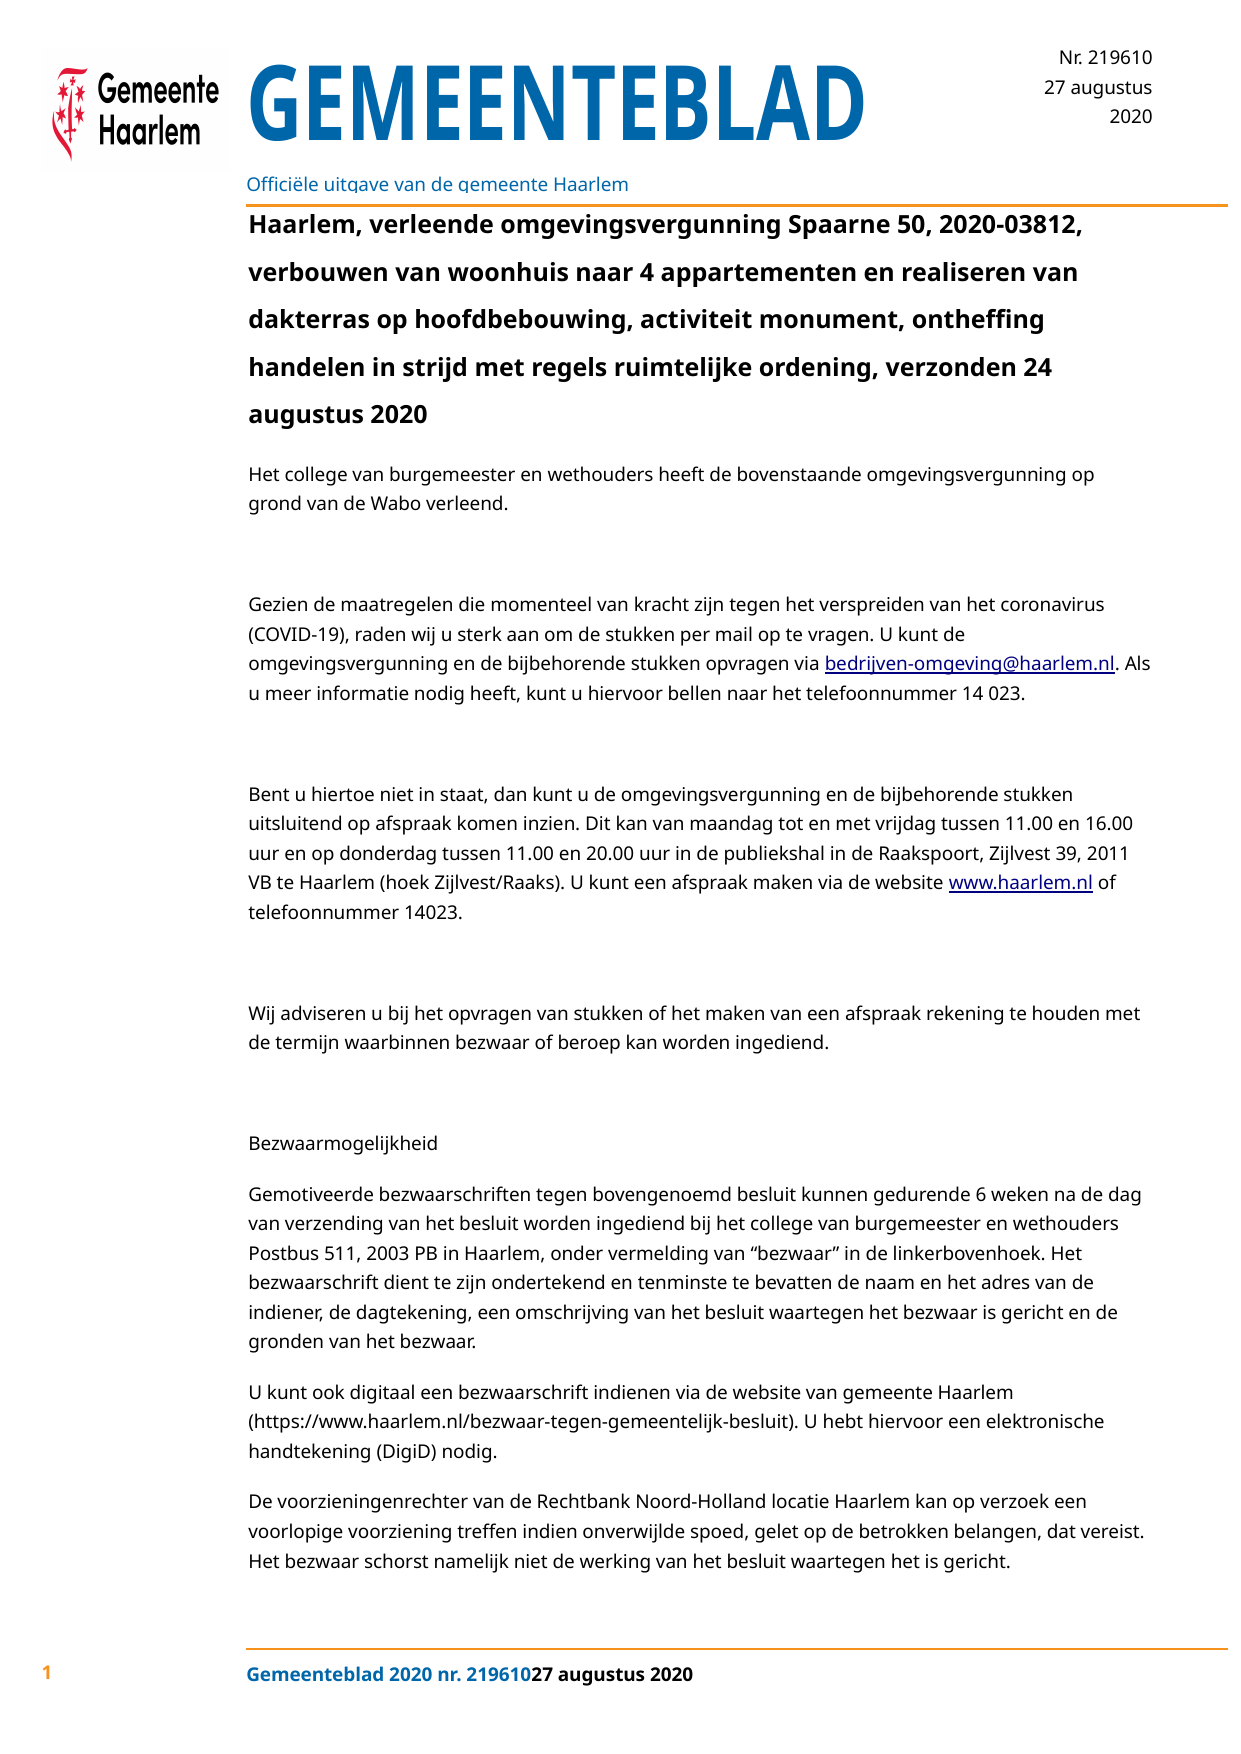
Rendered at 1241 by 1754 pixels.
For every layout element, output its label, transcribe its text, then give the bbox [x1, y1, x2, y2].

text U kunt ook digitaal een bezwaarschrift indienen via de website van gemeente Haarlem (https://www.haarlem.nl/bezwaar-tegen-gemeentelijk-besluit). U hebt hiervoor een elektronische handtekening (DigiD) nodig. [248, 1379, 1152, 1464]
text Bezwaarmogelijkheid [248, 1130, 1152, 1156]
picture [41, 47, 231, 172]
text Bent u hiertoe niet in staat, dan kunt u de omgevingsvergunning en de bijbehorende stukken uitsluitend op afspraak komen inzien. Dit kan van maandag tot en met vrijdag tussen 11.00 en 16.00 uur en op donderdag tussen 11.00 en 20.00 uur in de publiekshal in de Raakspoort, Zijlvest 39, 2011 VB te Haarlem (hoek Zijlvest/Raaks). U kunt een afspraak maken via de website www.haarlem.nl of telefoonnummer 14023. [248, 781, 1152, 925]
text De voorzieningenrechter van de Rechtbank Noord-Holland locatie Haarlem kan op verzoek een voorlopige voorziening treffen indien onverwijlde spoed, gelet op de betrokken belangen, dat vereist. Het bezwaar schorst namelijk niet de werking van het besluit waartegen het is gericht. [248, 1489, 1152, 1573]
text Gemotiveerde bezwaarschriften tegen bovengenoemd besluit kunnen gedurende 6 weken na de dag van verzending van het besluit worden ingediend bij het college van burgemeester en wethouders Postbus 511, 2003 PB in Haarlem, onder vermelding van “bezwaar” in de linkerbovenhoek. Het bezwaarschrift dient te zijn ondertekend en tenminste te bevatten de naam en het adres van de indiener, de dagtekening, een omschrijving van het besluit waartegen het bezwaar is gericht en de gronden van het bezwaar. [248, 1181, 1152, 1354]
text Gezien de maatregelen die momenteel van kracht zijn tegen het verspreiden van het coronavirus (COVID-19), raden wij u sterk aan om de stukken per mail op te vragen. U kunt de omgevingsvergunning en de bijbehorende stukken opvragen via bedrijven-omgeving@haarlem.nl. Als u meer informatie nodig heeft, kunt u hiervoor bellen naar het telefoonnummer 14 023. [248, 591, 1152, 706]
text Wij adviseren u bij het opvragen van stukken of het maken van een afspraak rekening te houden met de termijn waarbinnen bezwaar of beroep kan worden ingediend. [248, 1000, 1152, 1055]
text Haarlem, verleende omgevingsvergunning Spaarne 50, 2020-03812, verbouwen van woonhuis naar 4 appartementen en realiseren van dakterras op hoofdbebouwing, activiteit monument, ontheffing handelen in strijd met regels ruimtelijke ordening, verzonden 24 augustus 2020 [248, 207, 1152, 431]
text Het college van burgemeester en wethouders heeft de bovenstaande omgevingsvergunning op grond van de Wabo verleend. [248, 461, 1152, 516]
